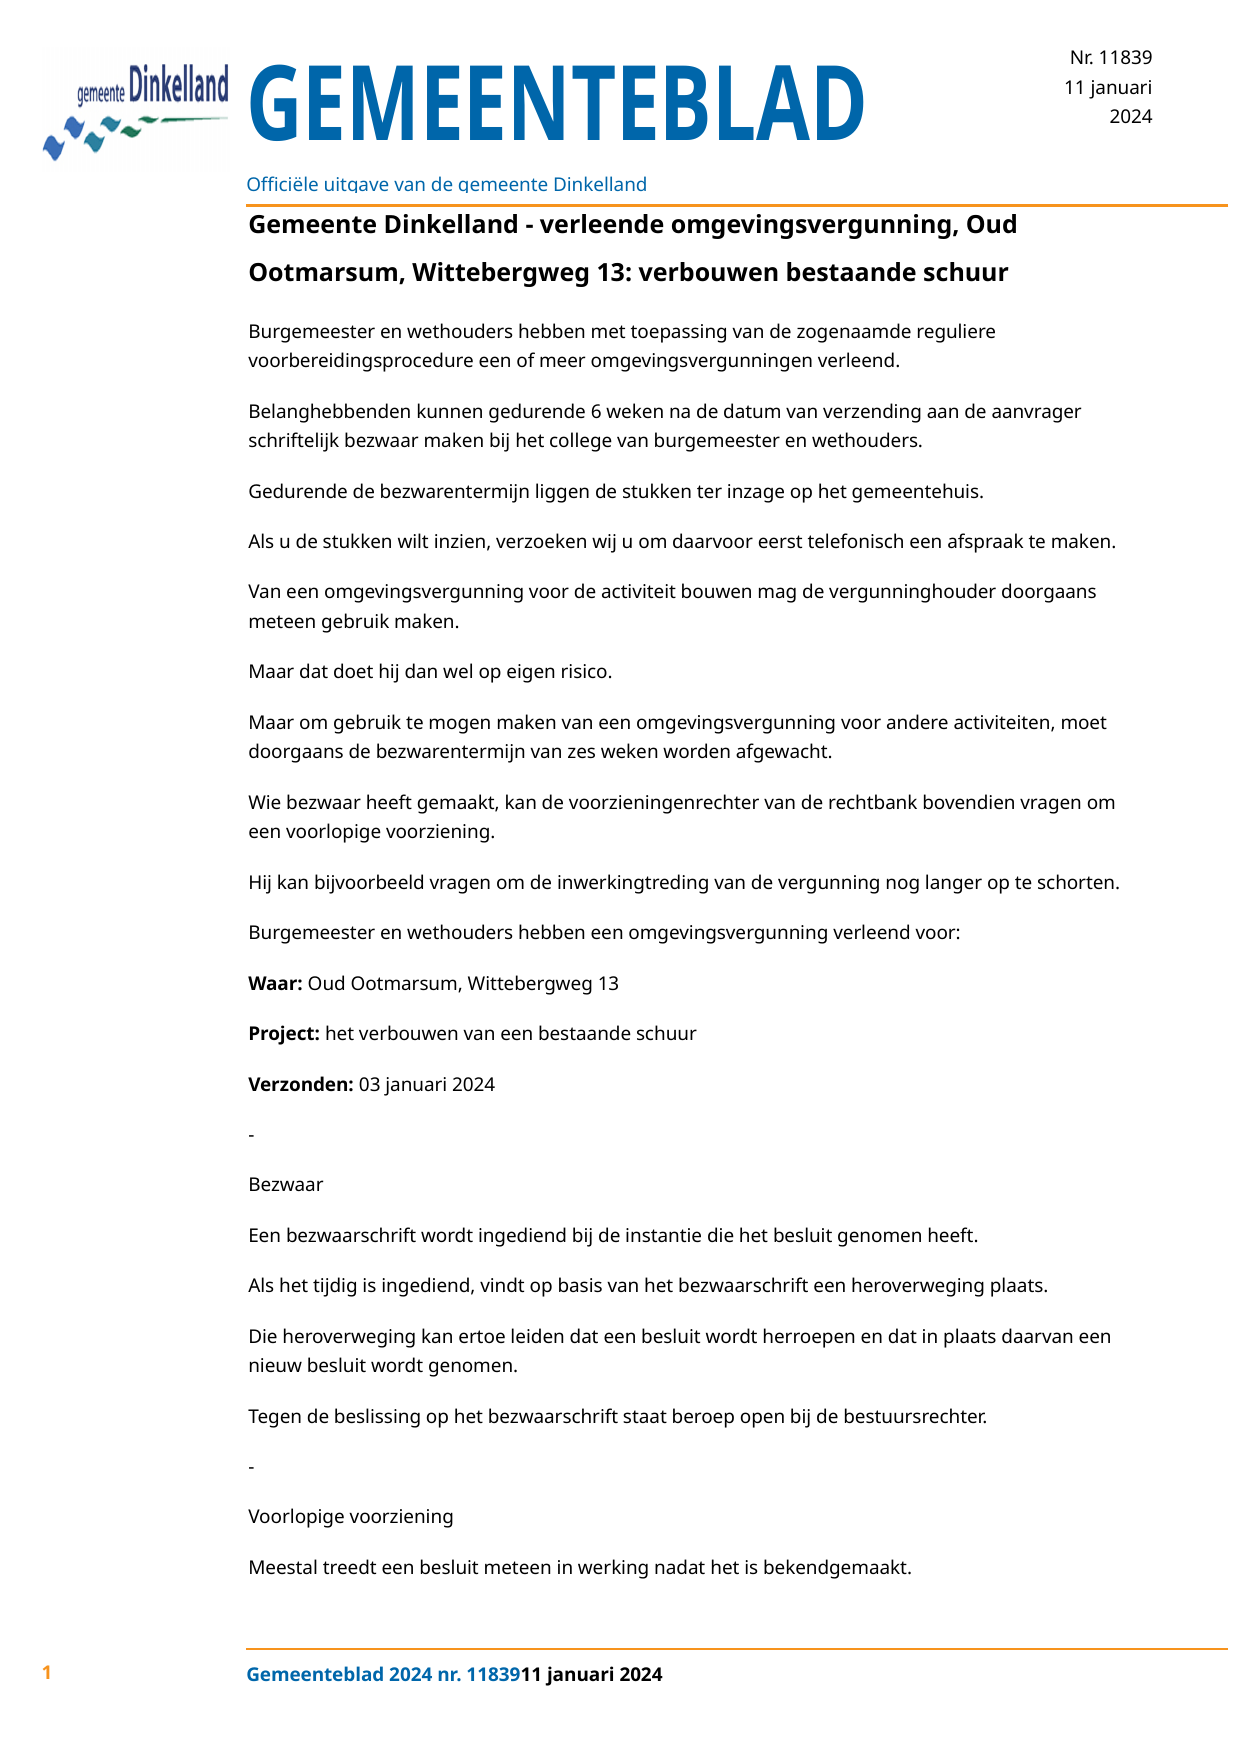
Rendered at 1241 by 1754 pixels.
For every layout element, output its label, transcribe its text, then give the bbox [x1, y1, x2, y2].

text Burgemeester en wethouders hebben met toepassing van de zogenaamde reguliere voorbereidingsprocedure een of meer omgevingsvergunningen verleend. [248, 318, 1152, 373]
text Maar om gebruik te mogen maken van een omgevingsvergunning voor andere activiteiten, moet doorgaans de bezwarentermijn van zes weken worden afgewacht. [248, 709, 1152, 764]
text Als het tijdig is ingediend, vindt op basis van het bezwaarschrift een heroverweging plaats. [248, 1272, 1152, 1298]
text Tegen de beslissing op het bezwaarschrift staat beroep open bij de bestuursrechter. [248, 1403, 1152, 1429]
text - [248, 1121, 1152, 1147]
text - [248, 1453, 1152, 1479]
text Wie bezwaar heeft gemaakt, kan de voorzieningenrechter van de rechtbank bovendien vragen om een voorlopige voorziening. [248, 789, 1152, 844]
picture [41, 47, 231, 172]
text Hij kan bijvoorbeeld vragen om de inwerkingtreding van de vergunning nog langer op te schorten. [248, 869, 1152, 895]
text Die heroverweging kan ertoe leiden dat een besluit wordt herroepen en dat in plaats daarvan een nieuw besluit wordt genomen. [248, 1323, 1152, 1378]
text Een bezwaarschrift wordt ingediend bij de instantie die het besluit genomen heeft. [248, 1222, 1152, 1248]
text Voorlopige voorziening [248, 1504, 1152, 1529]
text Gedurende de bezwarentermijn liggen de stukken ter inzage op het gemeentehuis. [248, 478, 1152, 504]
text Van een omgevingsvergunning voor de activiteit bouwen mag de vergunninghouder doorgaans meteen gebruik maken. [248, 579, 1152, 634]
text Als u de stukken wilt inzien, verzoeken wij u om daarvoor eerst telefonisch een afspraak te maken. [248, 528, 1152, 554]
text Belanghebbenden kunnen gedurende 6 weken na de datum van verzending aan de aanvrager schriftelijk bezwaar maken bij het college van burgemeester en wethouders. [248, 398, 1152, 453]
text Burgemeester en wethouders hebben een omgevingsvergunning verleend voor: [248, 919, 1152, 945]
text Meestal treedt een besluit meteen in werking nadat het is bekendgemaakt. [248, 1554, 1152, 1580]
text Verzonden: 03 januari 2024 [248, 1071, 1152, 1097]
text Waar: Oud Ootmarsum, Wittebergweg 13 [248, 970, 1152, 996]
text Project: het verbouwen van een bestaande schuur [248, 1020, 1152, 1046]
text Maar dat doet hij dan wel op eigen risico. [248, 659, 1152, 684]
text Gemeente Dinkelland - verleende omgevingsvergunning, Oud Ootmarsum, Wittebergweg 13: verbouwen bestaande schuur [248, 207, 1152, 288]
text Bezwaar [248, 1172, 1152, 1197]
